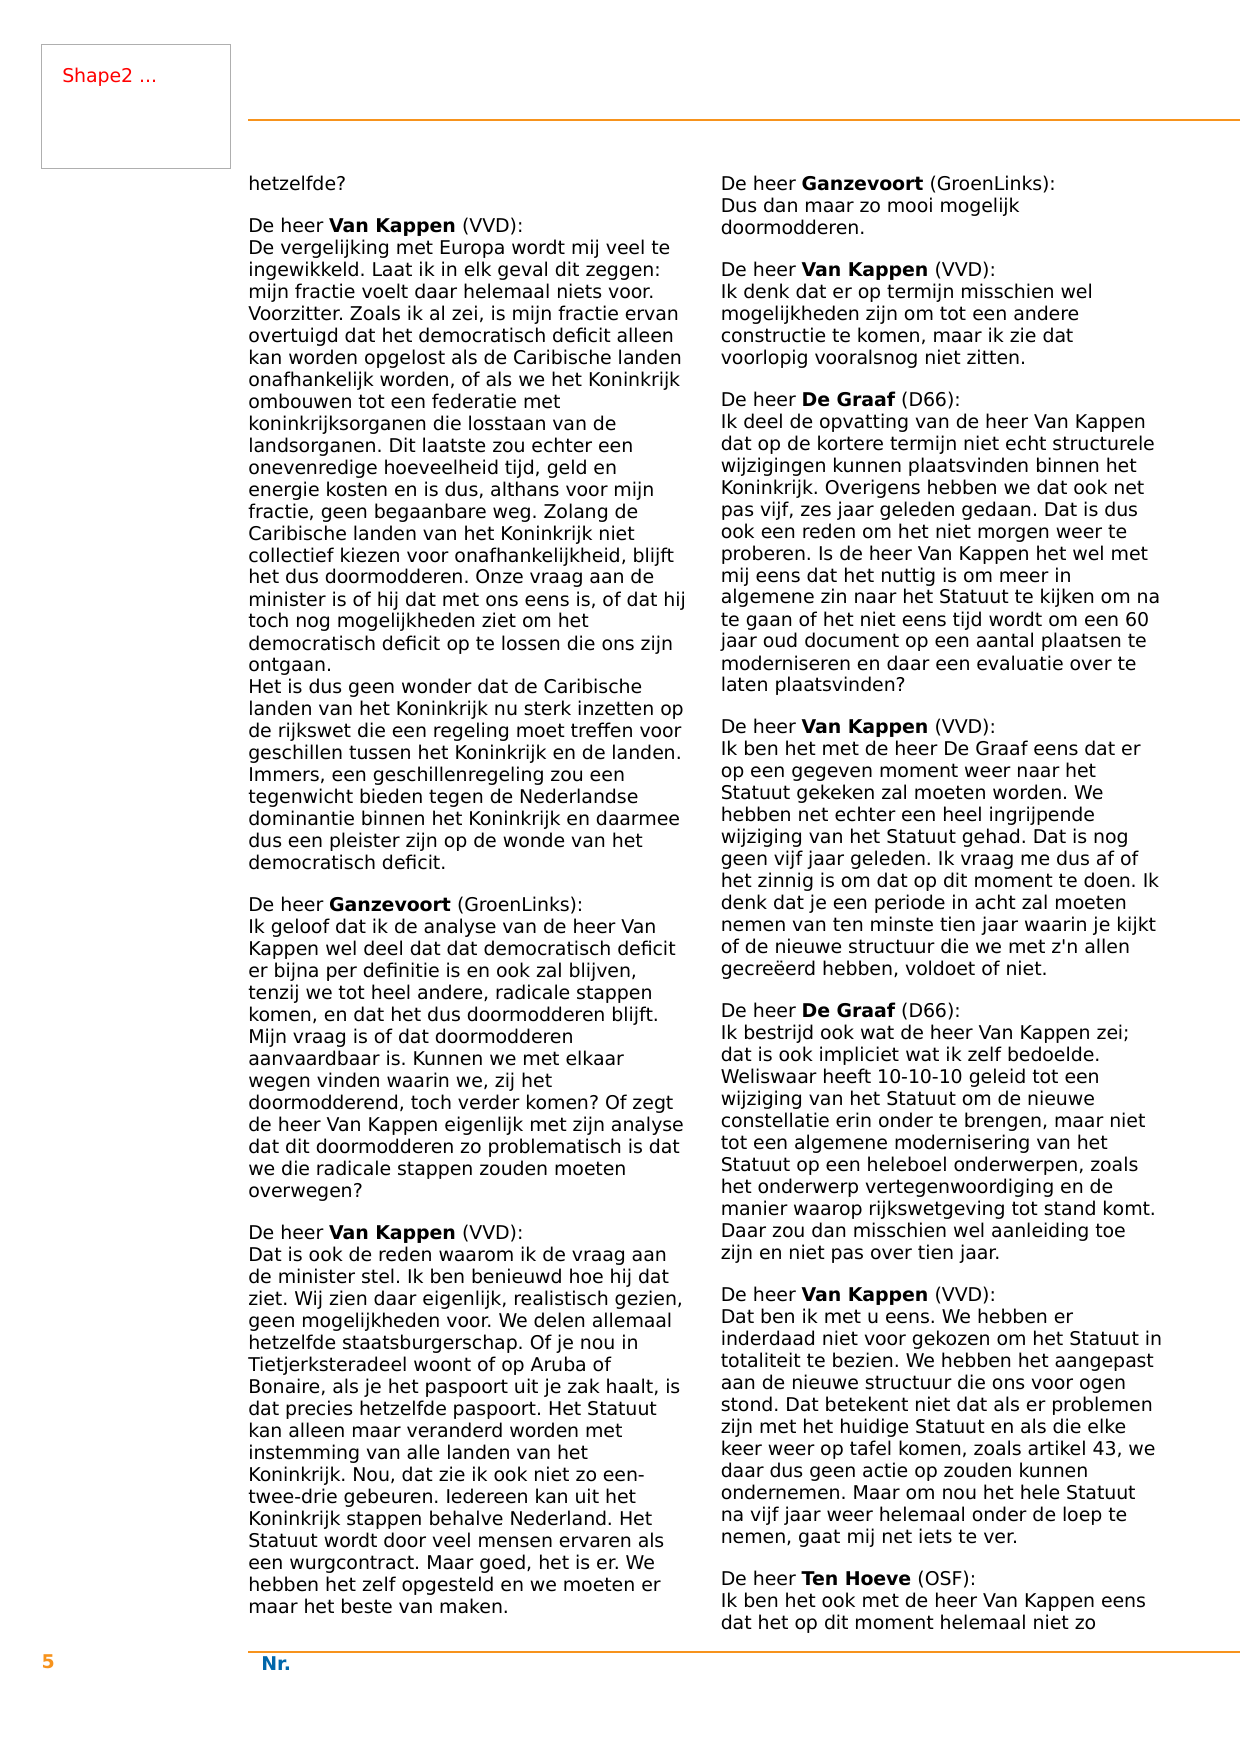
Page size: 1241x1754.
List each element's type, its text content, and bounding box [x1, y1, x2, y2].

text Dat ben ik met u eens. We hebben er inderdaad niet voor gekozen om het Statuut in totaliteit te bezien. We hebben het aangepast aan de nieuwe structuur die ons voor ogen stond. Dat betekent niet dat als er problemen zijn met het huidige Statuut en als die elke keer weer op tafel komen, zoals artikel 43, we daar dus geen actie op zouden kunnen ondernemen. Maar om nou het hele Statuut na vijf jaar weer helemaal onder de loep te nemen, gaat mij net iets te ver. [721, 1306, 1163, 1548]
text De vergelijking met Europa wordt mij veel te ingewikkeld. Laat ik in elk geval dit zeggen: mijn fractie voelt daar helemaal niets voor. [248, 237, 691, 303]
text De heer Van Kappen (VVD): [721, 716, 1163, 738]
text De heer Ganzevoort (GroenLinks): [721, 173, 1163, 195]
text Ik geloof dat ik de analyse van de heer Van Kappen wel deel dat dat democratisch deficit er bijna per definitie is en ook zal blijven, tenzij we tot heel andere, radicale stappen komen, en dat het dus doormodderen blijft. Mijn vraag is of dat doormodderen aanvaardbaar is. Kunnen we met elkaar wegen vinden waarin we, zij het doormodderend, toch verder komen? Of zegt de heer Van Kappen eigenlijk met zijn analyse dat dit doormodderen zo problematisch is dat we die radicale stappen zouden moeten overwegen? [248, 916, 691, 1202]
text De heer Van Kappen (VVD): [248, 215, 691, 237]
text Ik ben het ook met de heer Van Kappen eens dat het op dit moment helemaal niet zo [721, 1589, 1163, 1633]
text De heer Van Kappen (VVD): [721, 259, 1163, 281]
text Voorzitter. Zoals ik al zei, is mijn fractie ervan overtuigd dat het democratisch deficit alleen kan worden opgelost als de Caribische landen onafhankelijk worden, of als we het Koninkrijk ombouwen tot een federatie met koninkrijksorganen die losstaan van de landsorganen. Dit laatste zou echter een onevenredige hoeveelheid tijd, geld en energie kosten en is dus, althans voor mijn fractie, geen begaanbare weg. Zolang de Caribische landen van het Koninkrijk niet collectief kiezen voor onafhankelijkheid, blijft het dus doormodderen. Onze vraag aan de minister is of hij dat met ons eens is, of dat hij toch nog mogelijkheden ziet om het democratisch deficit op te lossen die ons zijn ontgaan. [248, 303, 691, 676]
text De heer Ganzevoort (GroenLinks): [248, 894, 691, 916]
text De heer Van Kappen (VVD): [248, 1222, 691, 1244]
text Dus dan maar zo mooi mogelijk doormodderen. [721, 195, 1163, 239]
text Ik bestrijd ook wat de heer Van Kappen zei; dat is ook impliciet wat ik zelf bedoelde. Weliswaar heeft 10-10-10 geleid tot een wijziging van het Statuut om de nieuwe constellatie erin onder te brengen, maar niet tot een algemene modernisering van het Statuut op een heleboel onderwerpen, zoals het onderwerp vertegenwoordiging en de manier waarop rijkswetgeving tot stand komt. Daar zou dan misschien wel aanleiding toe zijn en niet pas over tien jaar. [721, 1022, 1163, 1264]
text De heer Van Kappen (VVD): [721, 1284, 1163, 1306]
text Het is dus geen wonder dat de Caribische landen van het Koninkrijk nu sterk inzetten op de rijkswet die een regeling moet treffen voor geschillen tussen het Koninkrijk en de landen. Immers, een geschillenregeling zou een tegenwicht bieden tegen de Nederlandse dominantie binnen het Koninkrijk en daarmee dus een pleister zijn op de wonde van het democratisch deficit. [248, 676, 691, 874]
text Ik ben het met de heer De Graaf eens dat er op een gegeven moment weer naar het Statuut gekeken zal moeten worden. We hebben net echter een heel ingrijpende wijziging van het Statuut gehad. Dat is nog geen vijf jaar geleden. Ik vraag me dus af of het zinnig is om dat op dit moment te doen. Ik denk dat je een periode in acht zal moeten nemen van ten minste tien jaar waarin je kijkt of de nieuwe structuur die we met z'n allen gecreëerd hebben, voldoet of niet. [721, 738, 1163, 980]
text Ik denk dat er op termijn misschien wel mogelijkheden zijn om tot een andere constructie te komen, maar ik zie dat voorlopig vooralsnog niet zitten. [721, 281, 1163, 369]
text De heer De Graaf (D66): [721, 1000, 1163, 1022]
text De heer Ten Hoeve (OSF): [721, 1568, 1163, 1589]
text Ik deel de opvatting van de heer Van Kappen dat op de kortere termijn niet echt structurele wijzigingen kunnen plaatsvinden binnen het Koninkrijk. Overigens hebben we dat ook net pas vijf, zes jaar geleden gedaan. Dat is dus ook een reden om het niet morgen weer te proberen. Is de heer Van Kappen het wel met mij eens dat het nuttig is om meer in algemene zin naar het Statuut te kijken om na te gaan of het niet eens tijd wordt om een 60 jaar oud document op een aantal plaatsen te moderniseren en daar een evaluatie over te laten plaatsvinden? [721, 411, 1163, 696]
text hetzelfde? [248, 173, 691, 195]
text De heer De Graaf (D66): [721, 389, 1163, 411]
text Dat is ook de reden waarom ik de vraag aan de minister stel. Ik ben benieuwd hoe hij dat ziet. Wij zien daar eigenlijk, realistisch gezien, geen mogelijkheden voor. We delen allemaal hetzelfde staatsburgerschap. Of je nou in Tietjerksteradeel woont of op Aruba of Bonaire, als je het paspoort uit je zak haalt, is dat precies hetzelfde paspoort. Het Statuut kan alleen maar veranderd worden met instemming van alle landen van het Koninkrijk. Nou, dat zie ik ook niet zo een-twee-drie gebeuren. Iedereen kan uit het Koninkrijk stappen behalve Nederland. Het Statuut wordt door veel mensen ervaren als een wurgcontract. Maar goed, het is er. We hebben het zelf opgesteld en we moeten er maar het beste van maken. [248, 1244, 691, 1617]
